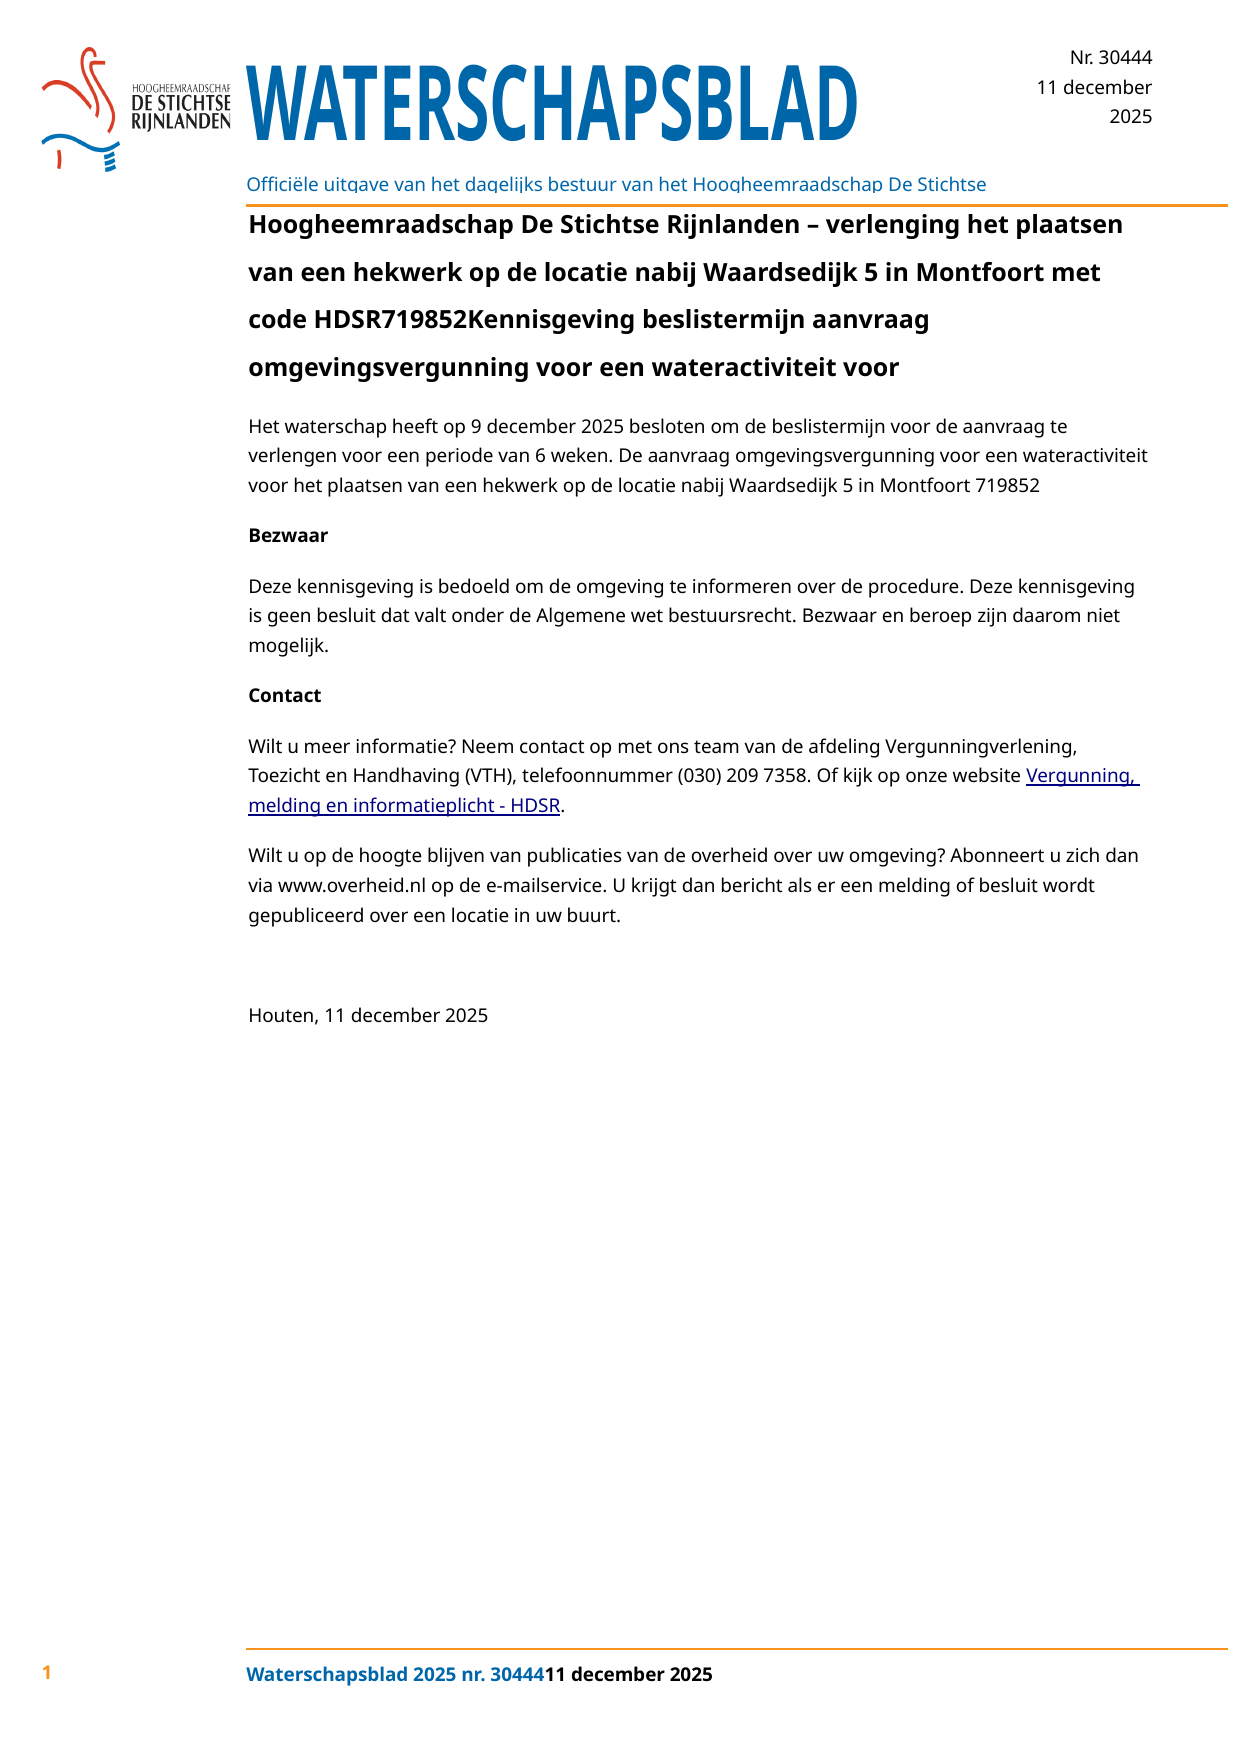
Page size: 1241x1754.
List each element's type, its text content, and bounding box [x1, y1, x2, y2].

text Deze kennisgeving is bedoeld om de omgeving te informeren over de procedure. Deze kennisgeving is geen besluit dat valt onder de Algemene wet bestuursrecht. Bezwaar en beroep zijn daarom niet mogelijk. [248, 573, 1152, 658]
text Hoogheemraadschap De Stichtse Rijnlanden – verlenging het plaatsen van een hekwerk op de locatie nabij Waardsedijk 5 in Montfoort met code HDSR719852Kennisgeving beslistermijn aanvraag omgevingsvergunning voor een wateractiviteit voor [248, 207, 1152, 384]
text Het waterschap heeft op 9 december 2025 besloten om de beslistermijn voor de aanvraag te verlengen voor een periode van 6 weken. De aanvraag omgevingsvergunning voor een wateractiviteit voor het plaatsen van een hekwerk op de locatie nabij Waardsedijk 5 in Montfoort 719852 [248, 413, 1152, 498]
text Wilt u meer informatie? Neem contact op met ons team van de afdeling Vergunningverlening, Toezicht en Handhaving (VTH), telefoonnummer (030) 209 7358. Of kijk op onze website Vergunning, melding en informatieplicht - HDSR. [248, 733, 1152, 818]
picture [41, 47, 231, 172]
text Wilt u op de hoogte blijven van publicaties van de overheid over uw omgeving? Abonneert u zich dan via www.overheid.nl op de e-mailservice. U krijgt dan bericht als er een melding of besluit wordt gepubliceerd over een locatie in uw buurt. [248, 843, 1152, 928]
text Bezwaar [248, 523, 1152, 548]
text Contact [248, 683, 1152, 708]
text Houten, 11 december 2025 [248, 1003, 1152, 1028]
